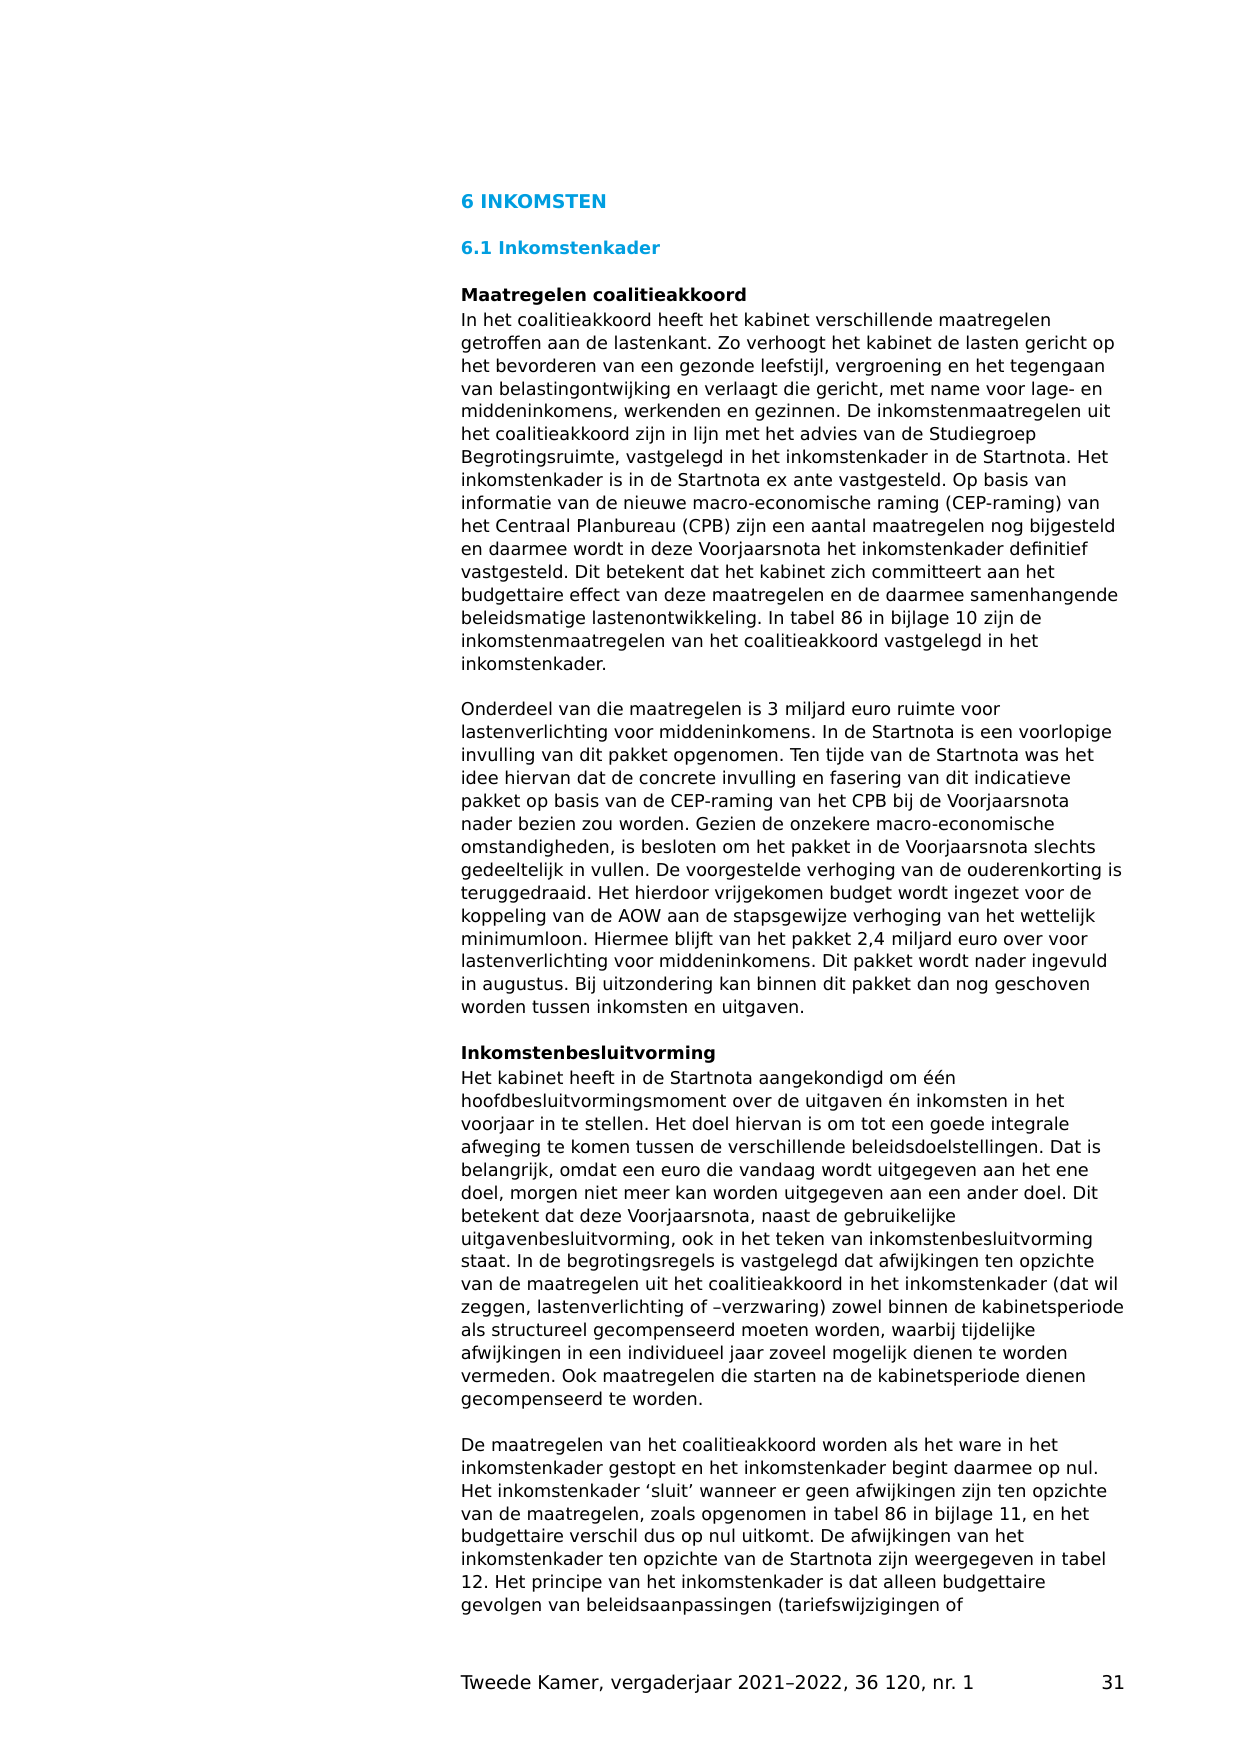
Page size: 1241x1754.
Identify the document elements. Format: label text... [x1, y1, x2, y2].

title 6 Inkomsten [461, 191, 1125, 213]
text Maatregelen coalitieakkoord [461, 283, 1125, 306]
text In het coalitieakkoord heeft het kabinet verschillende maatregelen getroffen aan de lastenkant. Zo verhoogt het kabinet de lasten gericht op het bevorderen van een gezonde leefstijl, vergroening en het tegengaan van belastingontwijking en verlaagt die gericht, met name voor lage- en middeninkomens, werkenden en gezinnen. De inkomstenmaatregelen uit het coalitieakkoord zijn in lijn met het advies van de Studiegroep Begrotingsruimte, vastgelegd in het inkomstenkader in de Startnota. Het inkomstenkader is in de Startnota ex ante vastgesteld. Op basis van informatie van de nieuwe macro-economische raming (CEP-raming) van het Centraal Planbureau (CPB) zijn een aantal maatregelen nog bijgesteld en daarmee wordt in deze Voorjaarsnota het inkomstenkader definitief vastgesteld. Dit betekent dat het kabinet zich committeert aan het budgettaire effect van deze maatregelen en de daarmee samenhangende beleidsmatige lastenontwikkeling. In tabel 86 in bijlage 10 zijn de inkomstenmaatregelen van het coalitieakkoord vastgelegd in het inkomstenkader. [461, 308, 1125, 674]
text De maatregelen van het coalitieakkoord worden als het ware in het inkomstenkader gestopt en het inkomstenkader begint daarmee op nul. Het inkomstenkader ‘sluit’ wanneer er geen afwijkingen zijn ten opzichte van de maatregelen, zoals opgenomen in tabel 86 in bijlage 11, en het budgettaire verschil dus op nul uitkomt. De afwijkingen van het inkomstenkader ten opzichte van de Startnota zijn weergegeven in tabel 12. Het principe van het inkomstenkader is dat alleen budgettaire gevolgen van beleidsaanpassingen (tariefswijzigingen of [461, 1433, 1125, 1616]
text Het kabinet heeft in de Startnota aangekondigd om één hoofdbesluitvormingsmoment over de uitgaven én inkomsten in het voorjaar in te stellen. Het doel hiervan is om tot een goede integrale afweging te komen tussen de verschillende beleidsdoelstellingen. Dat is belangrijk, omdat een euro die vandaag wordt uitgegeven aan het ene doel, morgen niet meer kan worden uitgegeven aan een ander doel. Dit betekent dat deze Voorjaarsnota, naast de gebruikelijke uitgavenbesluitvorming, ook in het teken van inkomstenbesluitvorming staat. In de begrotingsregels is vastgelegd dat afwijkingen ten opzichte van de maatregelen uit het coalitieakkoord in het inkomstenkader (dat wil zeggen, lastenverlichting of –verzwaring) zowel binnen de kabinetsperiode als structureel gecompenseerd moeten worden, waarbij tijdelijke afwijkingen in een individueel jaar zoveel mogelijk dienen te worden vermeden. Ook maatregelen die starten na de kabinetsperiode dienen gecompenseerd te worden. [461, 1066, 1125, 1410]
text Onderdeel van die maatregelen is 3 miljard euro ruimte voor lastenverlichting voor middeninkomens. In de Startnota is een voorlopige invulling van dit pakket opgenomen. Ten tijde van de Startnota was het idee hiervan dat de concrete invulling en fasering van dit indicatieve pakket op basis van de CEP-raming van het CPB bij de Voorjaarsnota nader bezien zou worden. Gezien de onzekere macro-economische omstandigheden, is besloten om het pakket in de Voorjaarsnota slechts gedeeltelijk in vullen. De voorgestelde verhoging van de ouderenkorting is teruggedraaid. Het hierdoor vrijgekomen budget wordt ingezet voor de koppeling van de AOW aan de stapsgewijze verhoging van het wettelijk minimumloon. Hiermee blijft van het pakket 2,4 miljard euro over voor lastenverlichting voor middeninkomens. Dit pakket wordt nader ingevuld in augustus. Bij uitzondering kan binnen dit pakket dan nog geschoven worden tussen inkomsten en uitgaven. [461, 697, 1125, 1018]
text Inkomstenbesluitvorming [461, 1041, 1125, 1064]
title 6.1 Inkomstenkader [461, 236, 1125, 259]
